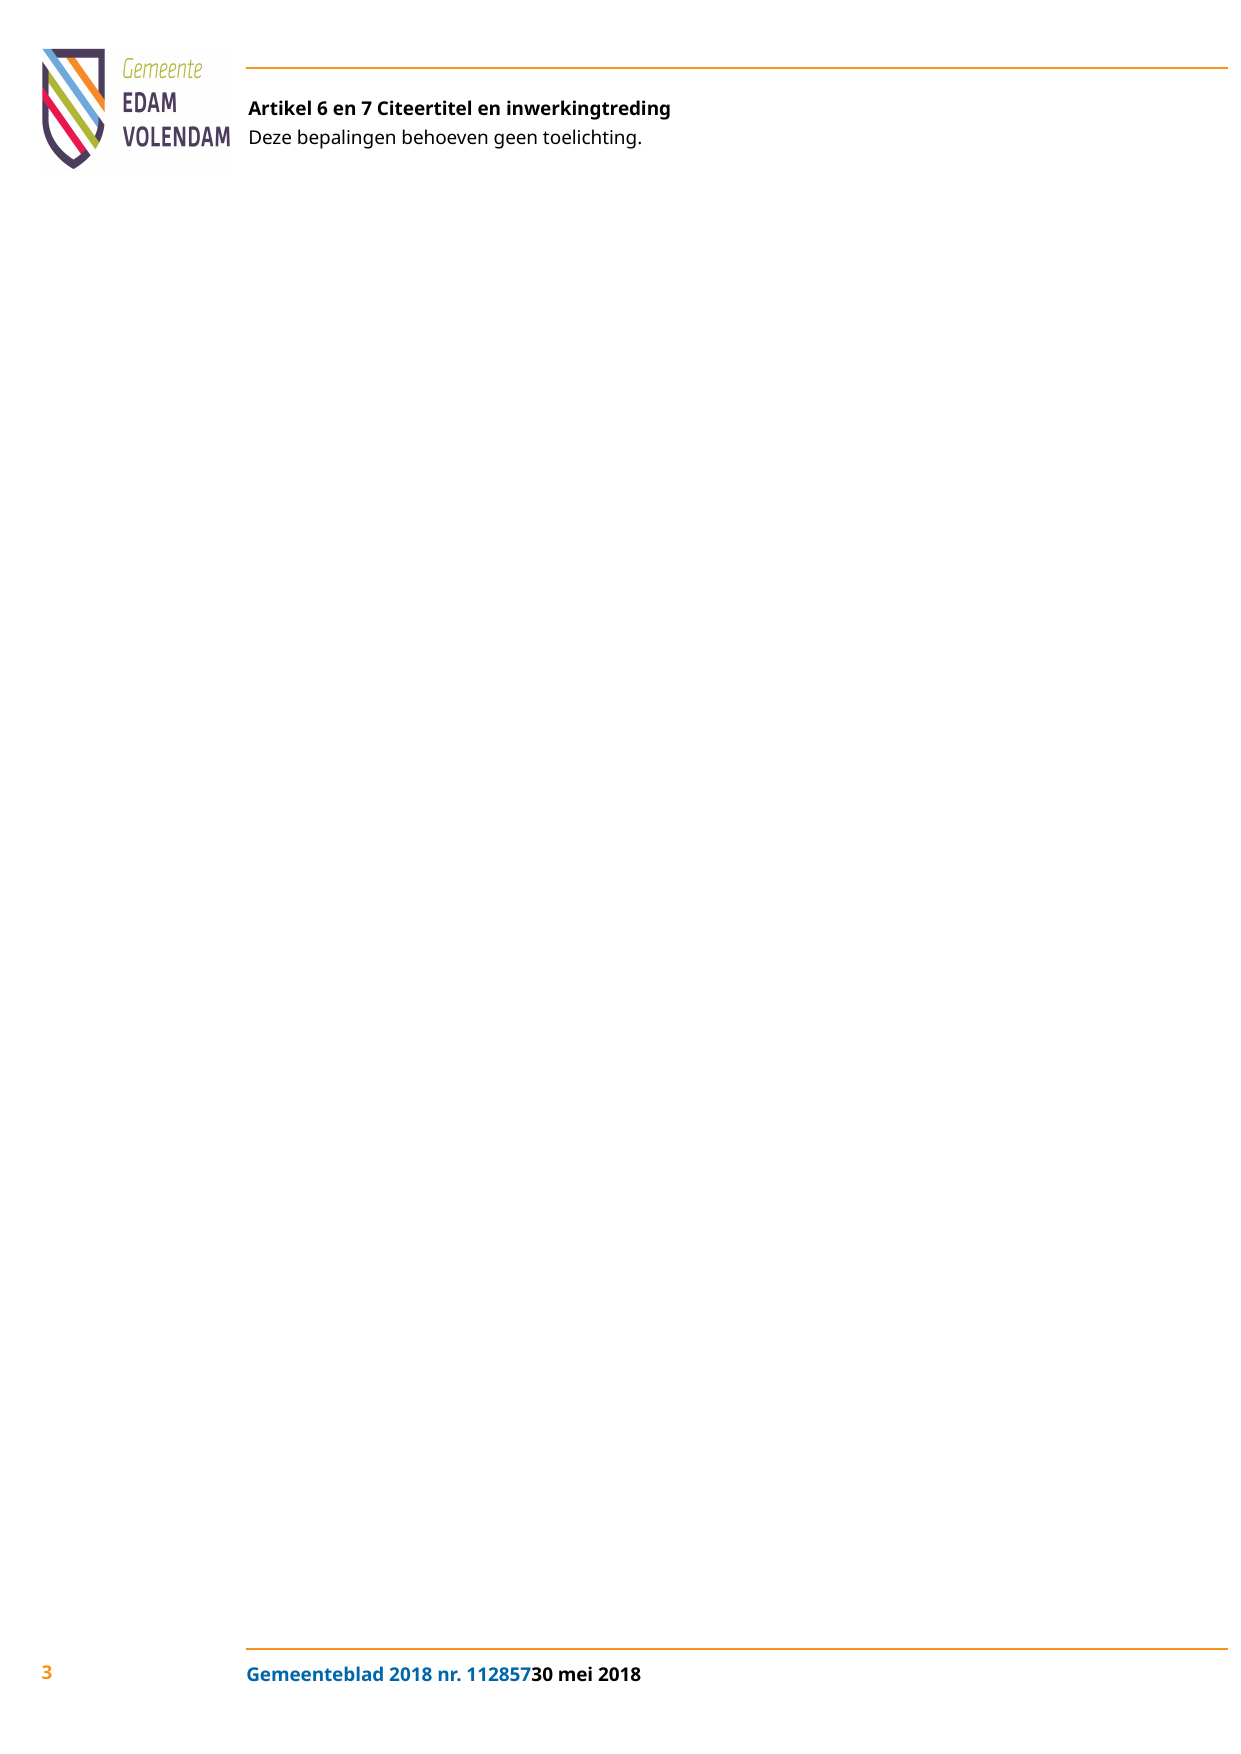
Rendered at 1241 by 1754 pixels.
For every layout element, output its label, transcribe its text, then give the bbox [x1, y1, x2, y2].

text Artikel 6 en 7 Citeertitel en inwerkingtreding [248, 95, 1152, 121]
text Deze bepalingen behoeven geen toelichting. [248, 124, 1152, 150]
picture [41, 47, 231, 172]
